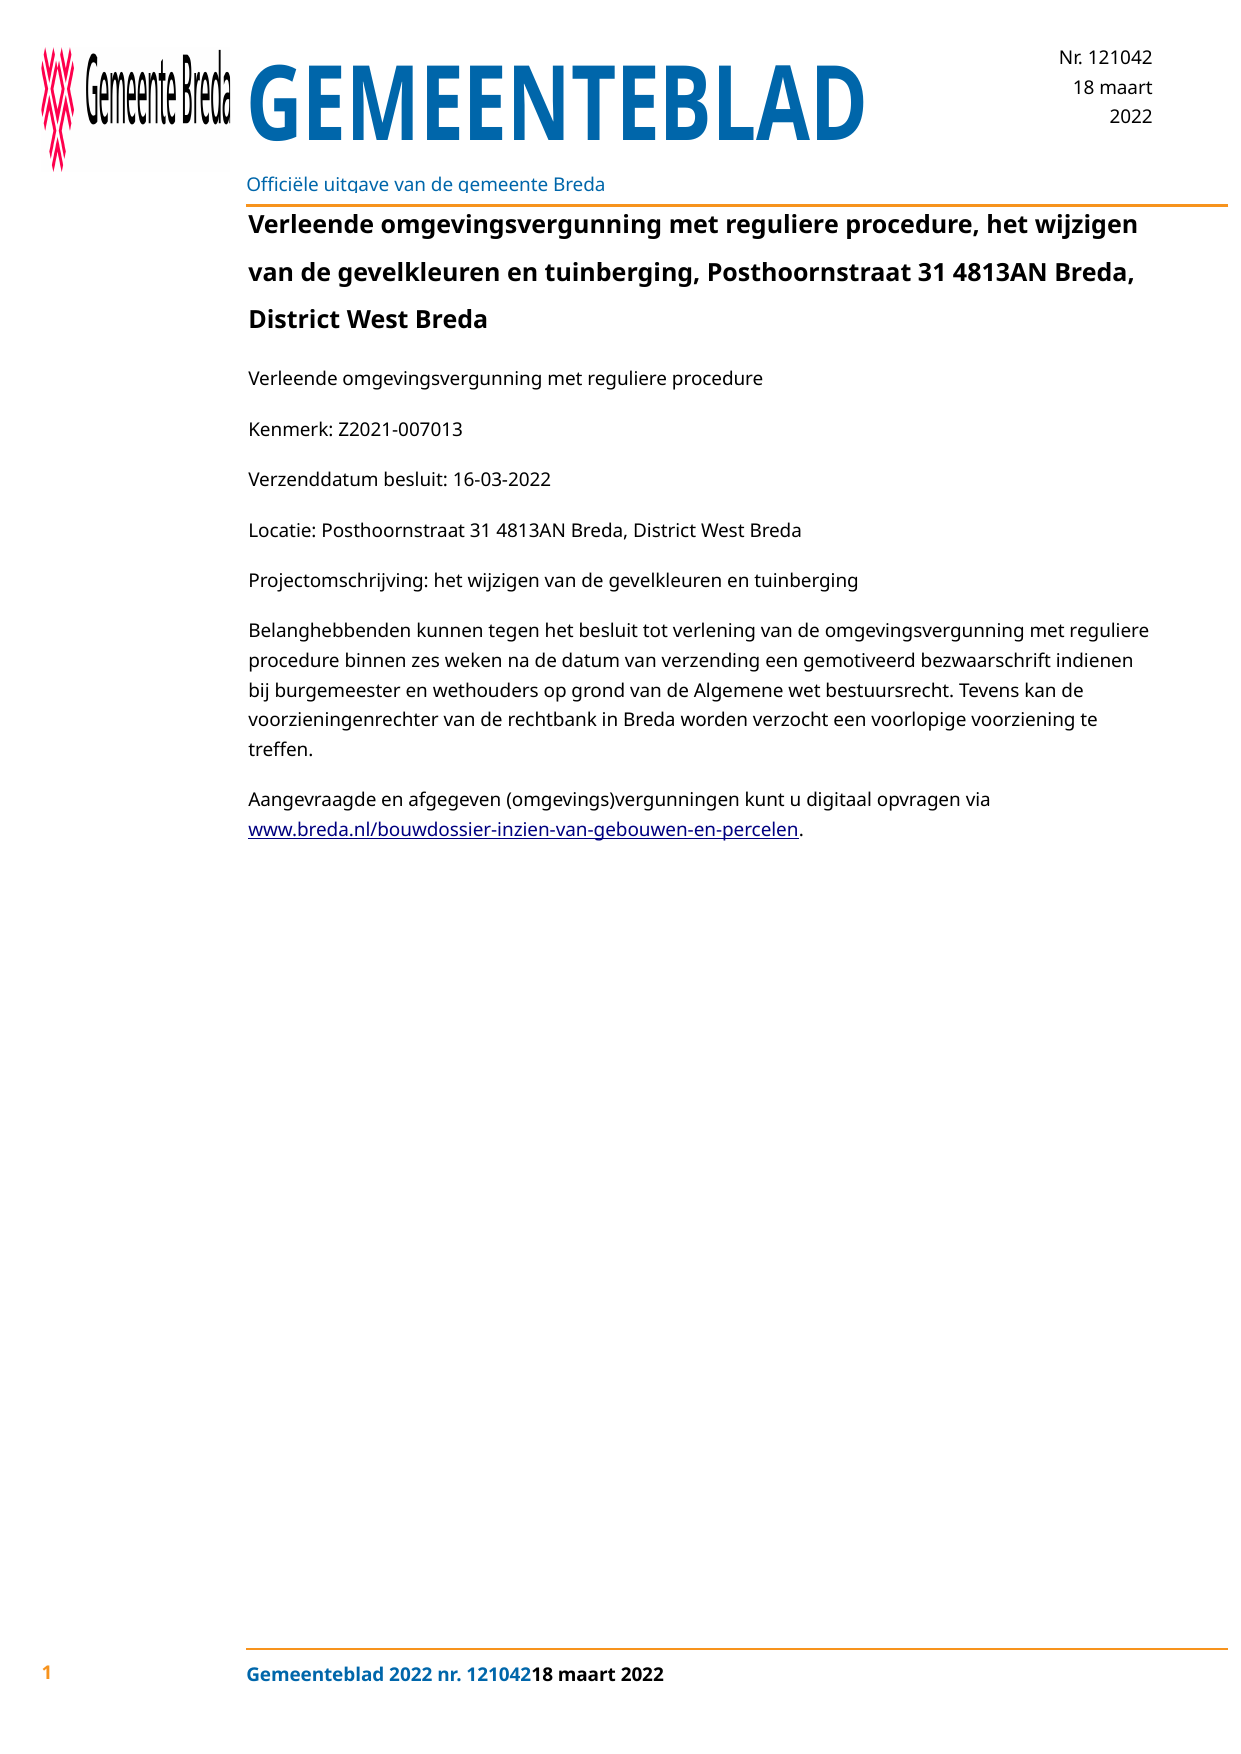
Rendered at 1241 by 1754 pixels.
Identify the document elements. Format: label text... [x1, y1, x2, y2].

picture [41, 47, 231, 172]
text Verleende omgevingsvergunning met reguliere procedure, het wijzigen van de gevelkleuren en tuinberging, Posthoornstraat 31 4813AN Breda, District West Breda [248, 207, 1152, 336]
text Verzenddatum besluit: 16-03-2022 [248, 466, 1152, 492]
text Aangevraagde en afgegeven (omgevings)vergunningen kunt u digitaal opvragen via www.breda.nl/bouwdossier-inzien-van-gebouwen-en-percelen. [248, 786, 1152, 842]
text Projectomschrijving: het wijzigen van de gevelkleuren en tuinberging [248, 567, 1152, 593]
text Kenmerk: Z2021-007013 [248, 416, 1152, 442]
text Locatie: Posthoornstraat 31 4813AN Breda, District West Breda [248, 517, 1152, 542]
text Belanghebbenden kunnen tegen het besluit tot verlening van de omgevingsvergunning met reguliere procedure binnen zes weken na de datum van verzending een gemotiveerd bezwaarschrift indienen bij burgemeester en wethouders op grond van de Algemene wet bestuursrecht. Tevens kan de voorzieningenrechter van de rechtbank in Breda worden verzocht een voorlopige voorziening te treffen. [248, 618, 1152, 762]
text Verleende omgevingsvergunning met reguliere procedure [248, 366, 1152, 391]
